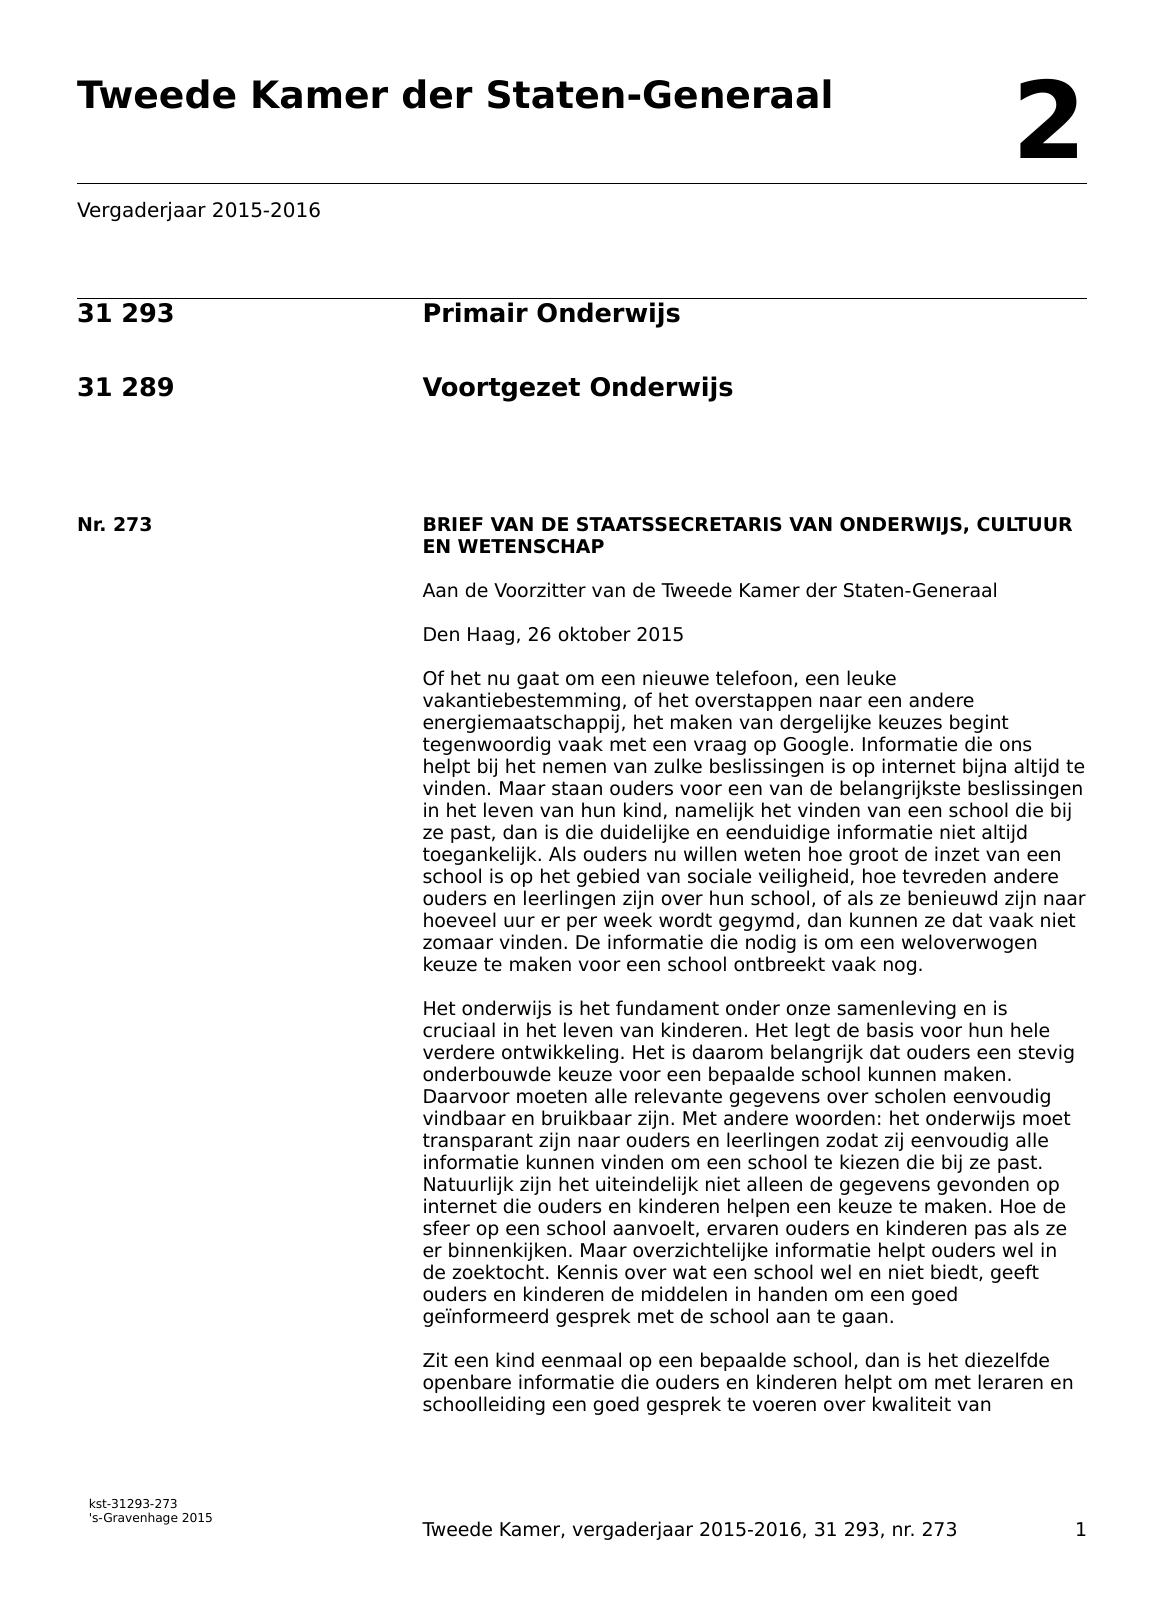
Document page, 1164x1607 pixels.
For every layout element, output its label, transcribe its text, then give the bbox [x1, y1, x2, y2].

table_header Tweede Kamer der Staten-Generaal [77, 59, 886, 183]
text Aan de Voorzitter van de Tweede Kamer der Staten-Generaal [422, 580, 1087, 602]
text Den Haag, 26 oktober 2015 [422, 624, 1087, 646]
subtitle 31 289 Voortgezet Onderwijs [77, 373, 1087, 403]
text Zit een kind eenmaal op een bepaalde school, dan is het diezelfde openbare informatie die ouders en kinderen helpt om met leraren en schoolleiding een goed gesprek te voeren over kwaliteit van [422, 1350, 1087, 1416]
table_cell Vergaderjaar 2015-2016 [77, 184, 1087, 298]
text 's-Gravenhage 2015 [88, 1511, 323, 1525]
subtitle Nr. 273 BRIEF VAN DE STAATSSECRETARIS VAN ONDERWIJS, CULTUUR EN WETENSCHAP [77, 514, 1087, 558]
subtitle 31 293 Primair Onderwijs [77, 299, 1087, 329]
table_header 2 [886, 59, 1087, 183]
text Het onderwijs is het fundament onder onze samenleving en is cruciaal in het leven van kinderen. Het legt de basis voor hun hele verdere ontwikkeling. Het is daarom belangrijk dat ouders een stevig onderbouwde keuze voor een bepaalde school kunnen maken. Daarvoor moeten alle relevante gegevens over scholen eenvoudig vindbaar en bruikbaar zijn. Met andere woorden: het onderwijs moet transparant zijn naar ouders en leerlingen zodat zij eenvoudig alle informatie kunnen vinden om een school te kiezen die bij ze past. Natuurlijk zijn het uiteindelijk niet alleen de gegevens gevonden op internet die ouders en kinderen helpen een keuze te maken. Hoe de sfeer op een school aanvoelt, ervaren ouders en kinderen pas als ze er binnenkijken. Maar overzichtelijke informatie helpt ouders wel in de zoektocht. Kennis over wat een school wel en niet biedt, geeft ouders en kinderen de middelen in handen om een goed geïnformeerd gesprek met de school aan te gaan. [422, 998, 1087, 1328]
text kst-31293-273 [88, 1497, 323, 1511]
text Of het nu gaat om een nieuwe telefoon, een leuke vakantiebestemming, of het overstappen naar een andere energiemaatschappij, het maken van dergelijke keuzes begint tegenwoordig vaak met een vraag op Google. Informatie die ons helpt bij het nemen van zulke beslissingen is op internet bijna altijd te vinden. Maar staan ouders voor een van de belangrijkste beslissingen in het leven van hun kind, namelijk het vinden van een school die bij ze past, dan is die duidelijke en eenduidige informatie niet altijd toegankelijk. Als ouders nu willen weten hoe groot de inzet van een school is op het gebied van sociale veiligheid, hoe tevreden andere ouders en leerlingen zijn over hun school, of als ze benieuwd zijn naar hoeveel uur er per week wordt gegymd, dan kunnen ze dat vaak niet zomaar vinden. De informatie die nodig is om een weloverwogen keuze te maken voor een school ontbreekt vaak nog. [422, 668, 1087, 976]
